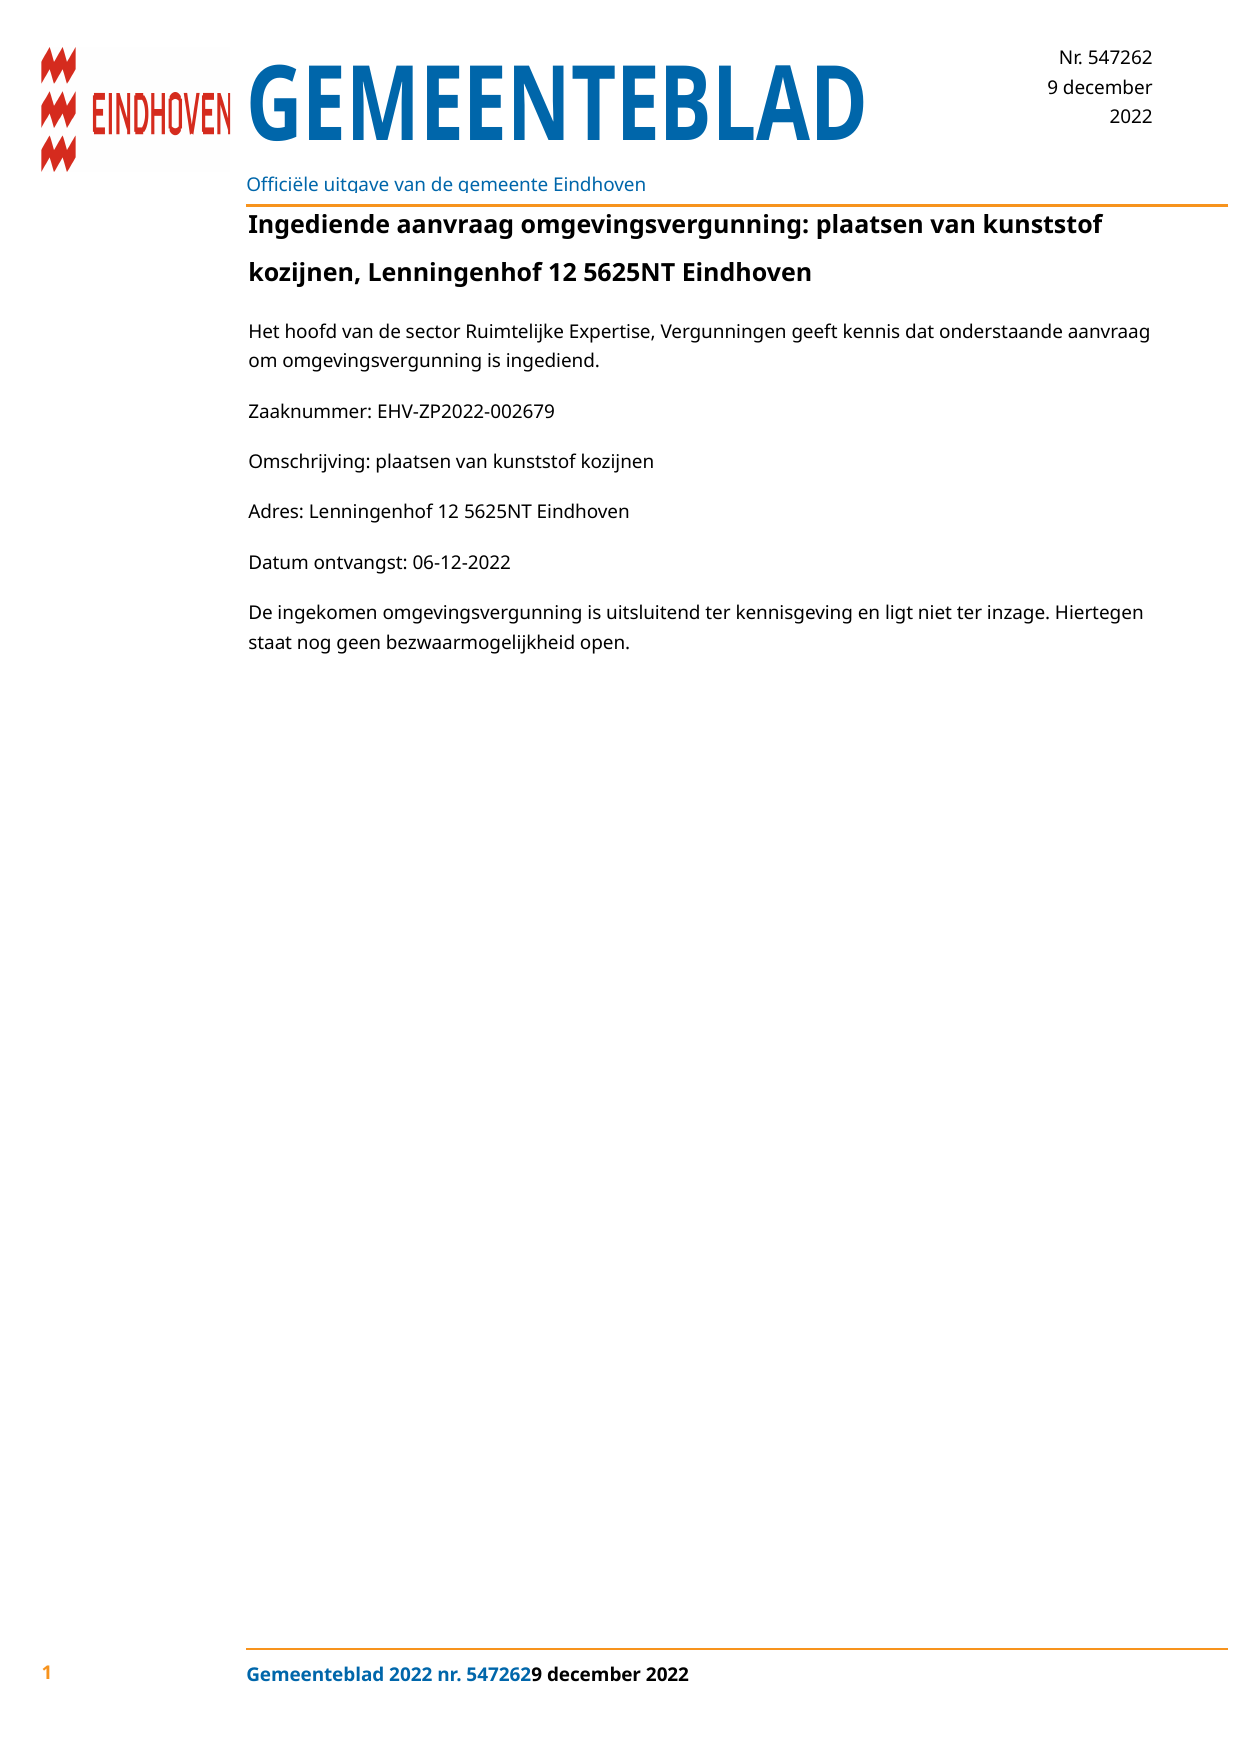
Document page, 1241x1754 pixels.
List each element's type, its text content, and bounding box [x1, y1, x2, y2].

text Adres: Lenningenhof 12 5625NT Eindhoven [248, 499, 1152, 524]
text Datum ontvangst: 06-12-2022 [248, 549, 1152, 575]
text De ingekomen omgevingsvergunning is uitsluitend ter kennisgeving en ligt niet ter inzage. Hiertegen staat nog geen bezwaarmogelijkheid open. [248, 599, 1152, 655]
text Ingediende aanvraag omgevingsvergunning: plaatsen van kunststof kozijnen, Lenningenhof 12 5625NT Eindhoven [248, 207, 1152, 288]
text Het hoofd van de sector Ruimtelijke Expertise, Vergunningen geeft kennis dat onderstaande aanvraag om omgevingsvergunning is ingediend. [248, 318, 1152, 373]
text Zaaknummer: EHV-ZP2022-002679 [248, 398, 1152, 424]
text Omschrijving: plaatsen van kunststof kozijnen [248, 448, 1152, 474]
picture [41, 47, 231, 172]
